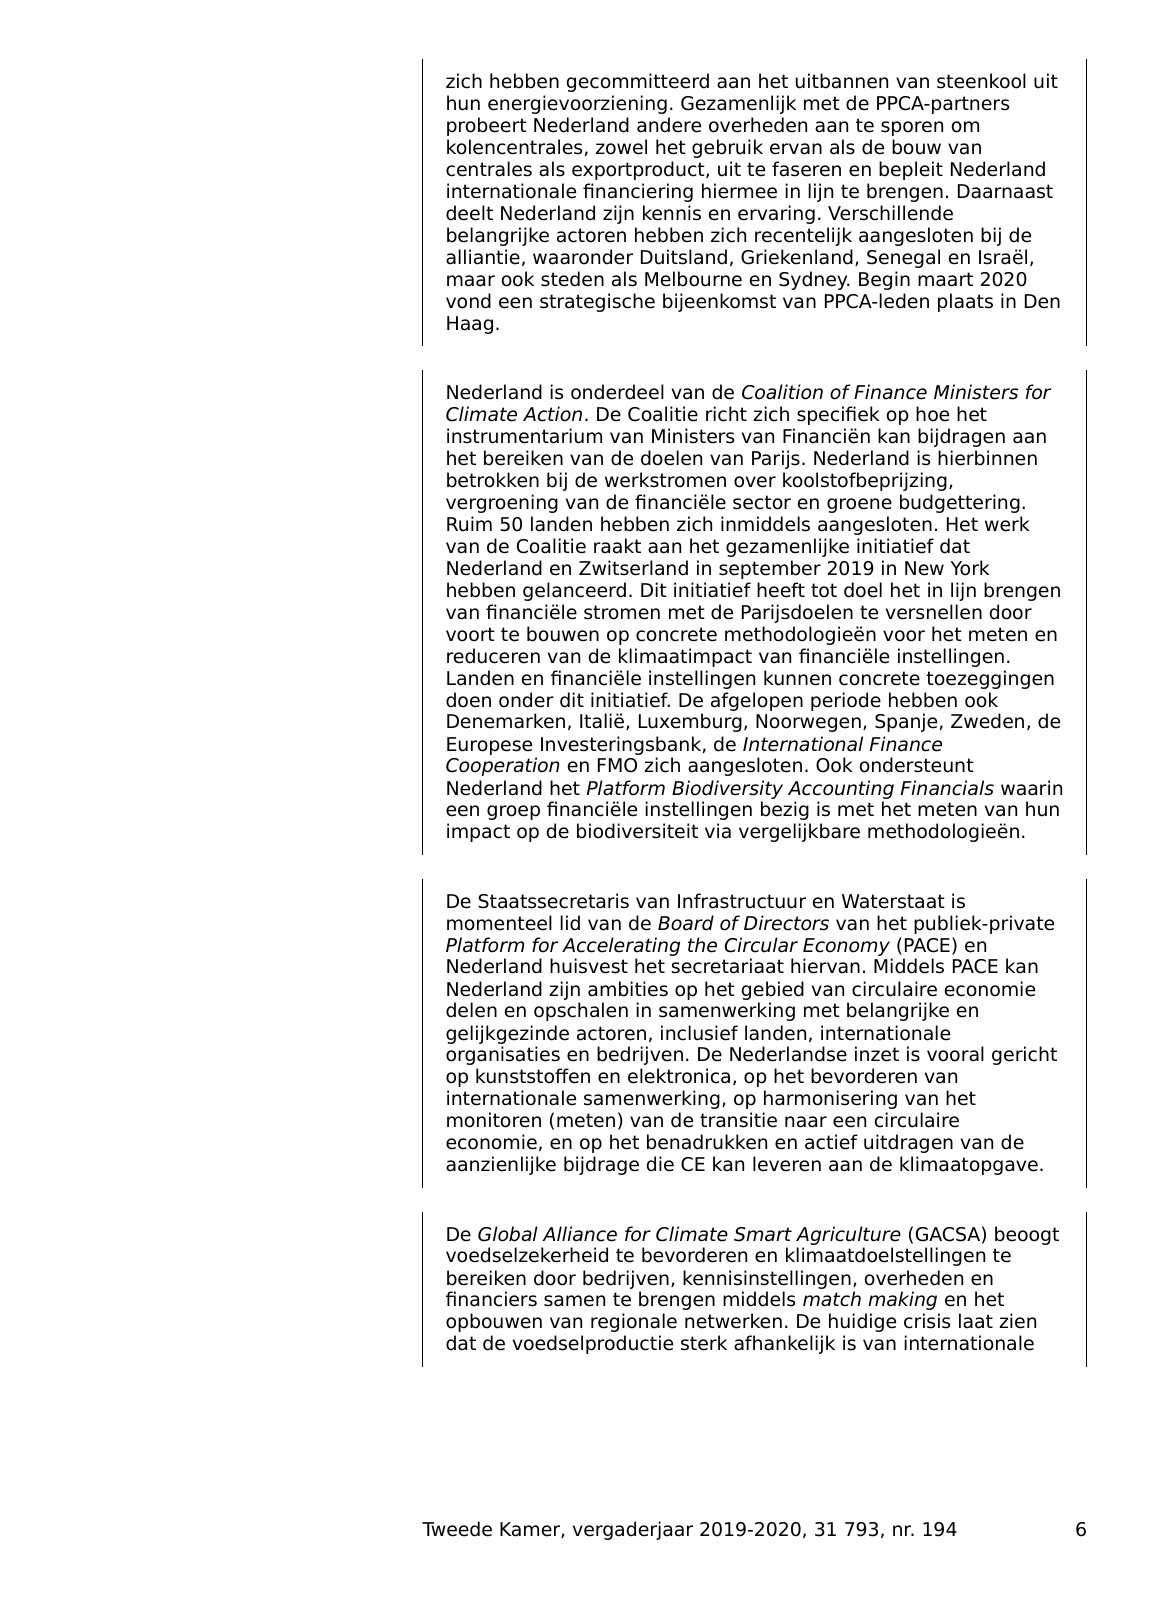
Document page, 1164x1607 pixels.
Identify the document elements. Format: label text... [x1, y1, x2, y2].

table_header De Global Alliance for Climate Smart Agriculture (GACSA) beoogt voedselzekerheid te bevorderen en klimaatdoelstellingen te bereiken door bedrijven, kennisinstellingen, overheden en financiers samen te brengen middels match making en het opbouwen van regionale netwerken. De huidige crisis laat zien dat de voedselproductie sterk afhankelijk is van internationale [423, 1212, 1086, 1367]
table_header Nederland is onderdeel van de Coalition of Finance Ministers for Climate Action. De Coalitie richt zich specifiek op hoe het instrumentarium van Ministers van Financiën kan bijdragen aan het bereiken van de doelen van Parijs. Nederland is hierbinnen betrokken bij de werkstromen over koolstofbeprijzing, vergroening van de financiële sector en groene budgettering. Ruim 50 landen hebben zich inmiddels aangesloten. Het werk van de Coalitie raakt aan het gezamenlijke initiatief dat Nederland en Zwitserland in september 2019 in New York hebben gelanceerd. Dit initiatief heeft tot doel het in lijn brengen van financiële stromen met de Parijsdoelen te versnellen door voort te bouwen op concrete methodologieën voor het meten en reduceren van de klimaatimpact van financiële instellingen. Landen en financiële instellingen kunnen concrete toezeggingen doen onder dit initiatief. De afgelopen periode hebben ook Denemarken, Italië, Luxemburg, Noorwegen, Spanje, Zweden, de Europese Investeringsbank, de International Finance Cooperation en FMO zich aangesloten. Ook ondersteunt Nederland het Platform Biodiversity Accounting Financials waarin een groep financiële instellingen bezig is met het meten van hun impact op de biodiversiteit via vergelijkbare methodologieën. [423, 370, 1086, 855]
table_header De Staatssecretaris van Infrastructuur en Waterstaat is momenteel lid van de Board of Directors van het publiek-private Platform for Accelerating the Circular Economy (PACE) en Nederland huisvest het secretariaat hiervan. Middels PACE kan Nederland zijn ambities op het gebied van circulaire economie delen en opschalen in samenwerking met belangrijke en gelijkgezinde actoren, inclusief landen, internationale organisaties en bedrijven. De Nederlandse inzet is vooral gericht op kunststoffen en elektronica, op het bevorderen van internationale samenwerking, op harmonisering van het monitoren (meten) van de transitie naar een circulaire economie, en op het benadrukken en actief uitdragen van de aanzienlijke bijdrage die CE kan leveren aan de klimaatopgave. [423, 879, 1086, 1188]
table_header zich hebben gecommitteerd aan het uitbannen van steenkool uit hun energievoorziening. Gezamenlijk met de PPCA-partners probeert Nederland andere overheden aan te sporen om kolencentrales, zowel het gebruik ervan als de bouw van centrales als exportproduct, uit te faseren en bepleit Nederland internationale financiering hiermee in lijn te brengen. Daarnaast deelt Nederland zijn kennis en ervaring. Verschillende belangrijke actoren hebben zich recentelijk aangesloten bij de alliantie, waaronder Duitsland, Griekenland, Senegal en Israël, maar ook steden als Melbourne en Sydney. Begin maart 2020 vond een strategische bijeenkomst van PPCA-leden plaats in Den Haag. [423, 59, 1086, 346]
